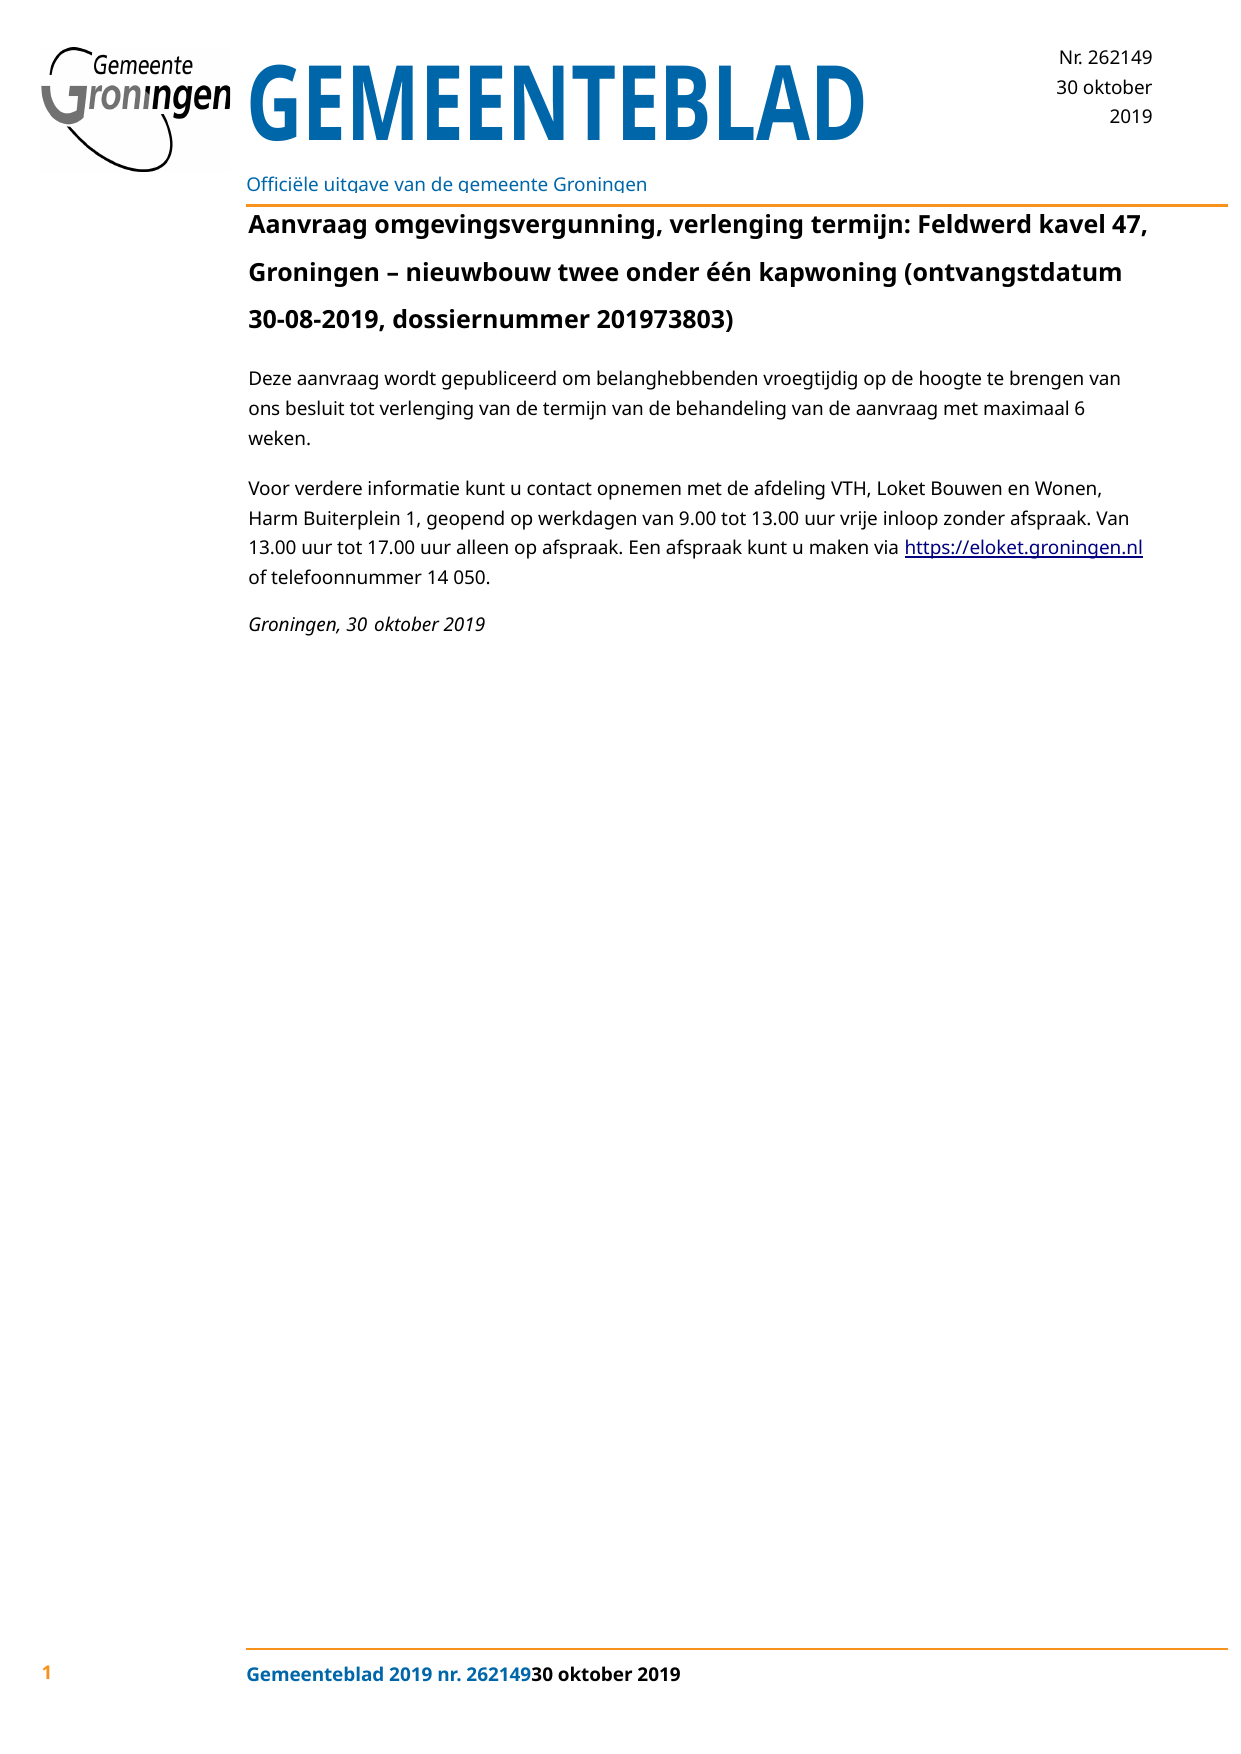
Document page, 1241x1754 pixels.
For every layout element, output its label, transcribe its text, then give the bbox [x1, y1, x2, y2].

picture [41, 47, 231, 172]
text Aanvraag omgevingsvergunning, verlenging termijn: Feldwerd kavel 47, Groningen – nieuwbouw twee onder één kapwoning (ontvangstdatum 30-08-2019, dossiernummer 201973803) [248, 207, 1152, 336]
text Voor verdere informatie kunt u contact opnemen met de afdeling VTH, Loket Bouwen en Wonen, Harm Buiterplein 1, geopend op werkdagen van 9.00 tot 13.00 uur vrije inloop zonder afspraak. Van 13.00 uur tot 17.00 uur alleen op afspraak. Een afspraak kunt u maken via https://eloket.groningen.nl of telefoonnummer 14 050. [248, 475, 1152, 589]
text Deze aanvraag wordt gepubliceerd om belanghebbenden vroegtijdig op de hoogte te brengen van ons besluit tot verlenging van de termijn van de behandeling van de aanvraag met maximaal 6 weken. [248, 366, 1152, 450]
text Groningen, 30 oktober 2019 [248, 612, 1152, 637]
